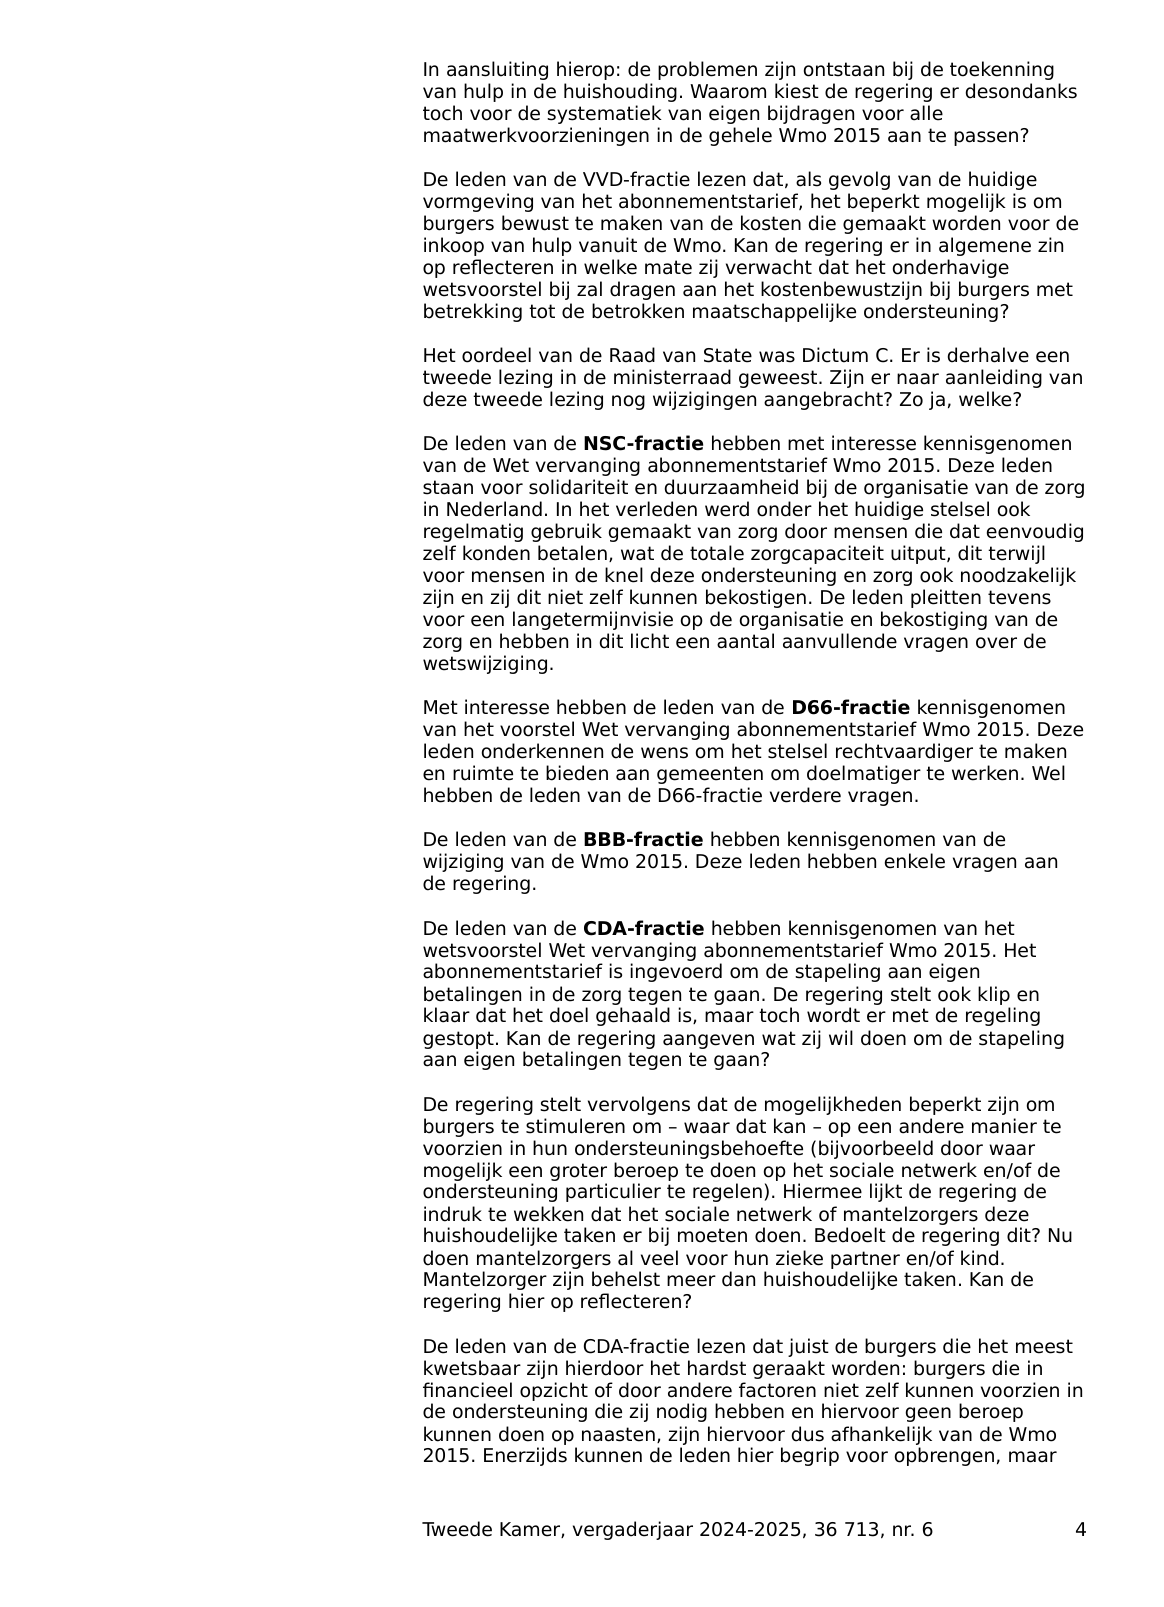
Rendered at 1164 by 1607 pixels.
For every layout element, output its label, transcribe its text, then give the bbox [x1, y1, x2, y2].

text De leden van de NSC-fractie hebben met interesse kennisgenomen van de Wet vervanging abonnementstarief Wmo 2015. Deze leden staan voor solidariteit en duurzaamheid bij de organisatie van de zorg in Nederland. In het verleden werd onder het huidige stelsel ook regelmatig gebruik gemaakt van zorg door mensen die dat eenvoudig zelf konden betalen, wat de totale zorgcapaciteit uitput, dit terwijl voor mensen in de knel deze ondersteuning en zorg ook noodzakelijk zijn en zij dit niet zelf kunnen bekostigen. De leden pleitten tevens voor een langetermijnvisie op de organisatie en bekostiging van de zorg en hebben in dit licht een aantal aanvullende vragen over de wetswijziging. [422, 433, 1087, 675]
text Met interesse hebben de leden van de D66-fractie kennisgenomen van het voorstel Wet vervanging abonnementstarief Wmo 2015. Deze leden onderkennen de wens om het stelsel rechtvaardiger te maken en ruimte te bieden aan gemeenten om doelmatiger te werken. Wel hebben de leden van de D66-fractie verdere vragen. [422, 697, 1087, 807]
text De regering stelt vervolgens dat de mogelijkheden beperkt zijn om burgers te stimuleren om – waar dat kan – op een andere manier te voorzien in hun ondersteuningsbehoefte (bijvoorbeeld door waar mogelijk een groter beroep te doen op het sociale netwerk en/of de ondersteuning particulier te regelen). Hiermee lijkt de regering de indruk te wekken dat het sociale netwerk of mantelzorgers deze huishoudelijke taken er bij moeten doen. Bedoelt de regering dit? Nu doen mantelzorgers al veel voor hun zieke partner en/of kind. Mantelzorger zijn behelst meer dan huishoudelijke taken. Kan de regering hier op reflecteren? [422, 1093, 1087, 1313]
text De leden van de BBB-fractie hebben kennisgenomen van de wijziging van de Wmo 2015. Deze leden hebben enkele vragen aan de regering. [422, 829, 1087, 895]
text De leden van de VVD-fractie lezen dat, als gevolg van de huidige vormgeving van het abonnementstarief, het beperkt mogelijk is om burgers bewust te maken van de kosten die gemaakt worden voor de inkoop van hulp vanuit de Wmo. Kan de regering er in algemene zin op reflecteren in welke mate zij verwacht dat het onderhavige wetsvoorstel bij zal dragen aan het kostenbewustzijn bij burgers met betrekking tot de betrokken maatschappelijke ondersteuning? [422, 169, 1087, 323]
text De leden van de CDA-fractie lezen dat juist de burgers die het meest kwetsbaar zijn hierdoor het hardst geraakt worden: burgers die in financieel opzicht of door andere factoren niet zelf kunnen voorzien in de ondersteuning die zij nodig hebben en hiervoor geen beroep kunnen doen op naasten, zijn hiervoor dus afhankelijk van de Wmo 2015. Enerzijds kunnen de leden hier begrip voor opbrengen, maar [422, 1336, 1087, 1467]
text Het oordeel van de Raad van State was Dictum C. Er is derhalve een tweede lezing in de ministerraad geweest. Zijn er naar aanleiding van deze tweede lezing nog wijzigingen aangebracht? Zo ja, welke? [422, 345, 1087, 411]
text In aansluiting hierop: de problemen zijn ontstaan bij de toekenning van hulp in de huishouding. Waarom kiest de regering er desondanks toch voor de systematiek van eigen bijdragen voor alle maatwerkvoorzieningen in de gehele Wmo 2015 aan te passen? [422, 59, 1087, 147]
text De leden van de CDA-fractie hebben kennisgenomen van het wetsvoorstel Wet vervanging abonnementstarief Wmo 2015. Het abonnementstarief is ingevoerd om de stapeling aan eigen betalingen in de zorg tegen te gaan. De regering stelt ook klip en klaar dat het doel gehaald is, maar toch wordt er met de regeling gestopt. Kan de regering aangeven wat zij wil doen om de stapeling aan eigen betalingen tegen te gaan? [422, 917, 1087, 1071]
